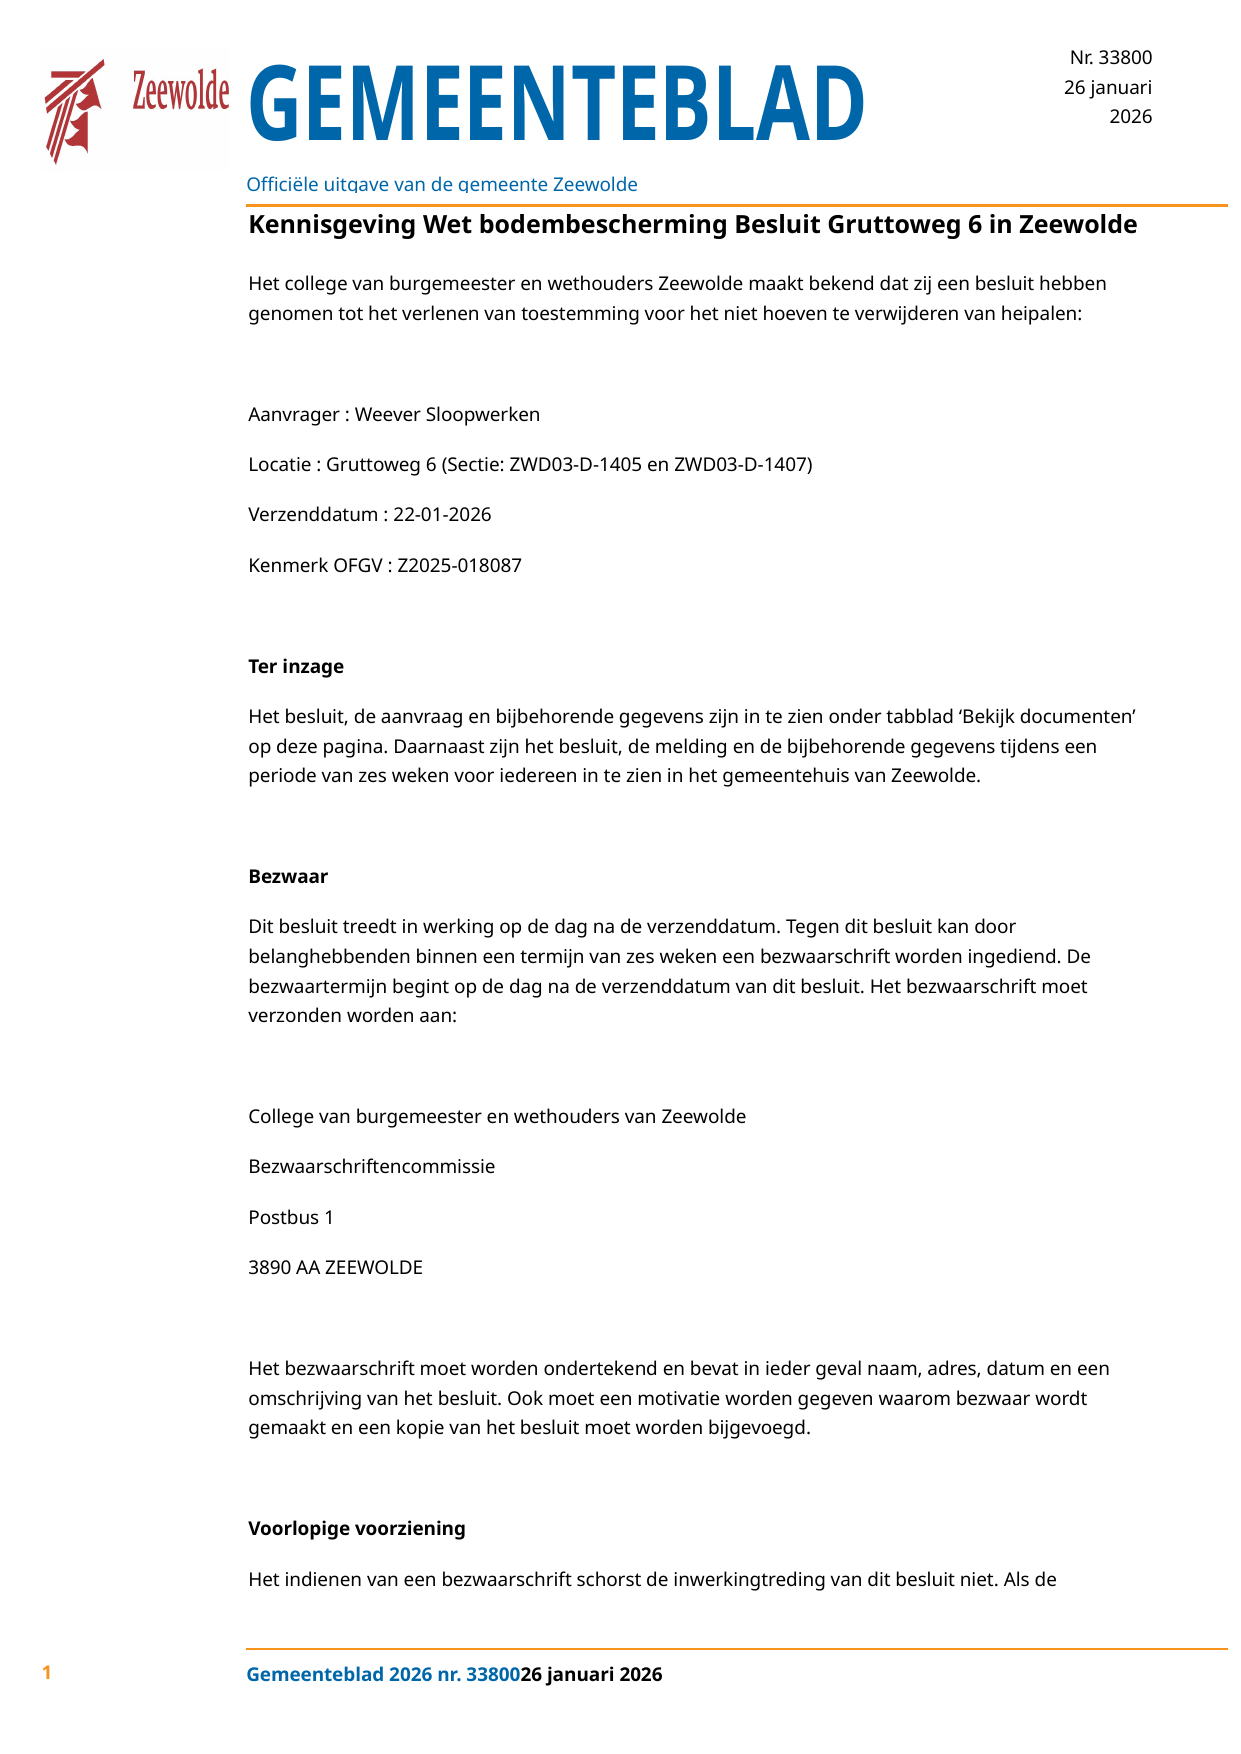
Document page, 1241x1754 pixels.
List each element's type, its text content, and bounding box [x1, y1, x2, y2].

text Voorlopige voorziening [248, 1515, 1152, 1541]
text Verzenddatum : 22-01-2026 [248, 502, 1152, 527]
text 3890 AA ZEEWOLDE [248, 1254, 1152, 1280]
text Locatie : Gruttoweg 6 (Sectie: ZWD03-D-1405 en ZWD03-D-1407) [248, 451, 1152, 477]
text Aanvrager : Weever Sloopwerken [248, 401, 1152, 426]
text Dit besluit treedt in werking op de dag na de verzenddatum. Tegen dit besluit kan door belanghebbenden binnen een termijn van zes weken een bezwaarschrift worden ingediend. De bezwaartermijn begint op de dag na de verzenddatum van dit besluit. Het bezwaarschrift moet verzonden worden aan: [248, 914, 1152, 1028]
text College van burgemeester en wethouders van Zeewolde [248, 1103, 1152, 1129]
text Bezwaar [248, 863, 1152, 889]
text Het besluit, de aanvraag en bijbehorende gegevens zijn in te zien onder tabblad ‘Bekijk documenten’ op deze pagina. Daarnaast zijn het besluit, de melding en de bijbehorende gegevens tijdens een periode van zes weken voor iedereen in te zien in het gemeentehuis van Zeewolde. [248, 703, 1152, 788]
text Het bezwaarschrift moet worden ondertekend en bevat in ieder geval naam, adres, datum en een omschrijving van het besluit. Ook moet een motivatie worden gegeven waarom bezwaar wordt gemaakt en een kopie van het besluit moet worden bijgevoegd. [248, 1355, 1152, 1440]
text Postbus 1 [248, 1204, 1152, 1230]
text Bezwaarschriftencommissie [248, 1154, 1152, 1179]
picture [41, 47, 231, 172]
text Ter inzage [248, 653, 1152, 678]
text Het indienen van een bezwaarschrift schorst de inwerkingtreding van dit besluit niet. Als de [248, 1566, 1152, 1591]
text Kenmerk OFGV : Z2025-018087 [248, 552, 1152, 578]
text Kennisgeving Wet bodembescherming Besluit Gruttoweg 6 in Zeewolde [248, 207, 1152, 241]
text Het college van burgemeester en wethouders Zeewolde maakt bekend dat zij een besluit hebben genomen tot het verlenen van toestemming voor het niet hoeven te verwijderen van heipalen: [248, 270, 1152, 326]
